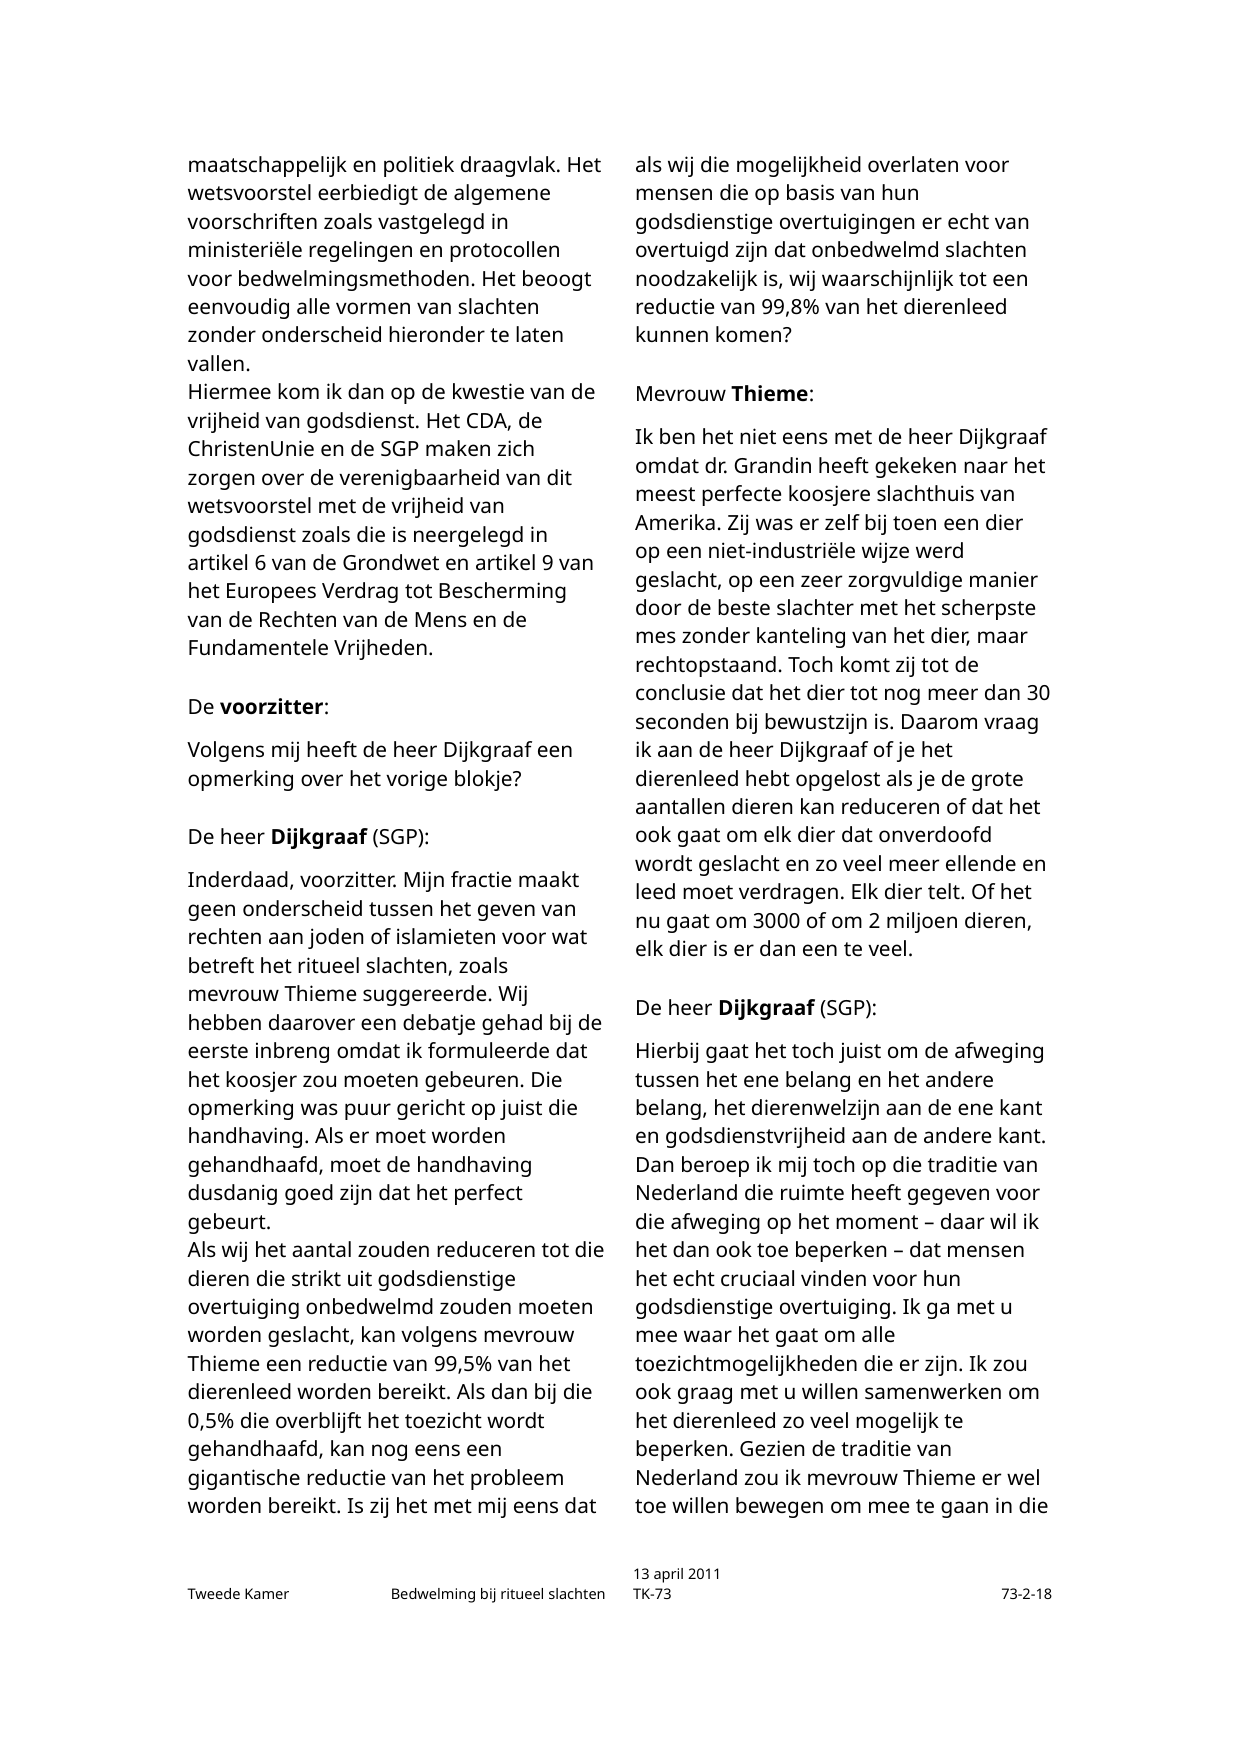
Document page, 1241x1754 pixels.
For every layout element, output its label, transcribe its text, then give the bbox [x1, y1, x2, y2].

text De voorzitter: [187, 692, 605, 720]
text Mevrouw Thieme: [635, 379, 1053, 407]
text De heer Dijkgraaf (SGP): [187, 822, 605, 851]
text De heer Dijkgraaf (SGP): [635, 993, 1053, 1021]
text Inderdaad, voorzitter. Mijn fractie maakt geen onderscheid tussen het geven van rechten aan joden of islamieten voor wat betreft het ritueel slachten, zoals mevrouw Thieme suggereerde. Wij hebben daarover een debatje gehad bij de eerste inbreng omdat ik formuleerde dat het koosjer zou moeten gebeuren. Die opmerking was puur gericht op juist die handhaving. Als er moet worden gehandhaafd, moet de handhaving dusdanig goed zijn dat het perfect gebeurt. [187, 866, 605, 1235]
text als wij die mogelijkheid overlaten voor mensen die op basis van hun godsdienstige overtuigingen er echt van overtuigd zijn dat onbedwelmd slachten noodzakelijk is, wij waarschijnlijk tot een reductie van 99,8% van het dierenleed kunnen komen? [635, 150, 1053, 349]
text Als wij het aantal zouden reduceren tot die dieren die strikt uit godsdienstige overtuiging onbedwelmd zouden moeten worden geslacht, kan volgens mevrouw Thieme een reductie van 99,5% van het dierenleed worden bereikt. Als dan bij die 0,5% die overblijft het toezicht wordt gehandhaafd, kan nog eens een gigantische reductie van het probleem worden bereikt. Is zij het met mij eens dat [187, 1235, 605, 1520]
text Volgens mij heeft de heer Dijkgraaf een opmerking over het vorige blokje? [187, 735, 605, 792]
text maatschappelijk en politiek draagvlak. Het wetsvoorstel eerbiedigt de algemene voorschriften zoals vastgelegd in ministeriële regelingen en protocollen voor bedwelmingsmethoden. Het beoogt eenvoudig alle vormen van slachten zonder onderscheid hieronder te laten vallen. [187, 150, 605, 377]
text Hiermee kom ik dan op de kwestie van de vrijheid van godsdienst. Het CDA, de ChristenUnie en de SGP maken zich zorgen over de verenigbaarheid van dit wetsvoorstel met de vrijheid van godsdienst zoals die is neergelegd in artikel 6 van de Grondwet en artikel 9 van het Europees Verdrag tot Bescherming van de Rechten van de Mens en de Fundamentele Vrijheden. [187, 377, 605, 662]
text Hierbij gaat het toch juist om de afweging tussen het ene belang en het andere belang, het dierenwelzijn aan de ene kant en godsdienstvrijheid aan de andere kant. Dan beroep ik mij toch op die traditie van Nederland die ruimte heeft gegeven voor die afweging op het moment – daar wil ik het dan ook toe beperken – dat mensen het echt cruciaal vinden voor hun godsdienstige overtuiging. Ik ga met u mee waar het gaat om alle toezichtmogelijkheden die er zijn. Ik zou ook graag met u willen samenwerken om het dierenleed zo veel mogelijk te beperken. Gezien de traditie van Nederland zou ik mevrouw Thieme er wel toe willen bewegen om mee te gaan in die [635, 1036, 1053, 1520]
text Ik ben het niet eens met de heer Dijkgraaf omdat dr. Grandin heeft gekeken naar het meest perfecte koosjere slachthuis van Amerika. Zij was er zelf bij toen een dier op een niet-industriële wijze werd geslacht, op een zeer zorgvuldige manier door de beste slachter met het scherpste mes zonder kanteling van het dier, maar rechtopstaand. Toch komt zij tot de conclusie dat het dier tot nog meer dan 30 seconden bij bewustzijn is. Daarom vraag ik aan de heer Dijkgraaf of je het dierenleed hebt opgelost als je de grote aantallen dieren kan reduceren of dat het ook gaat om elk dier dat onverdoofd wordt geslacht en zo veel meer ellende en leed moet verdragen. Elk dier telt. Of het nu gaat om 3000 of om 2 miljoen dieren, elk dier is er dan een te veel. [635, 422, 1053, 963]
